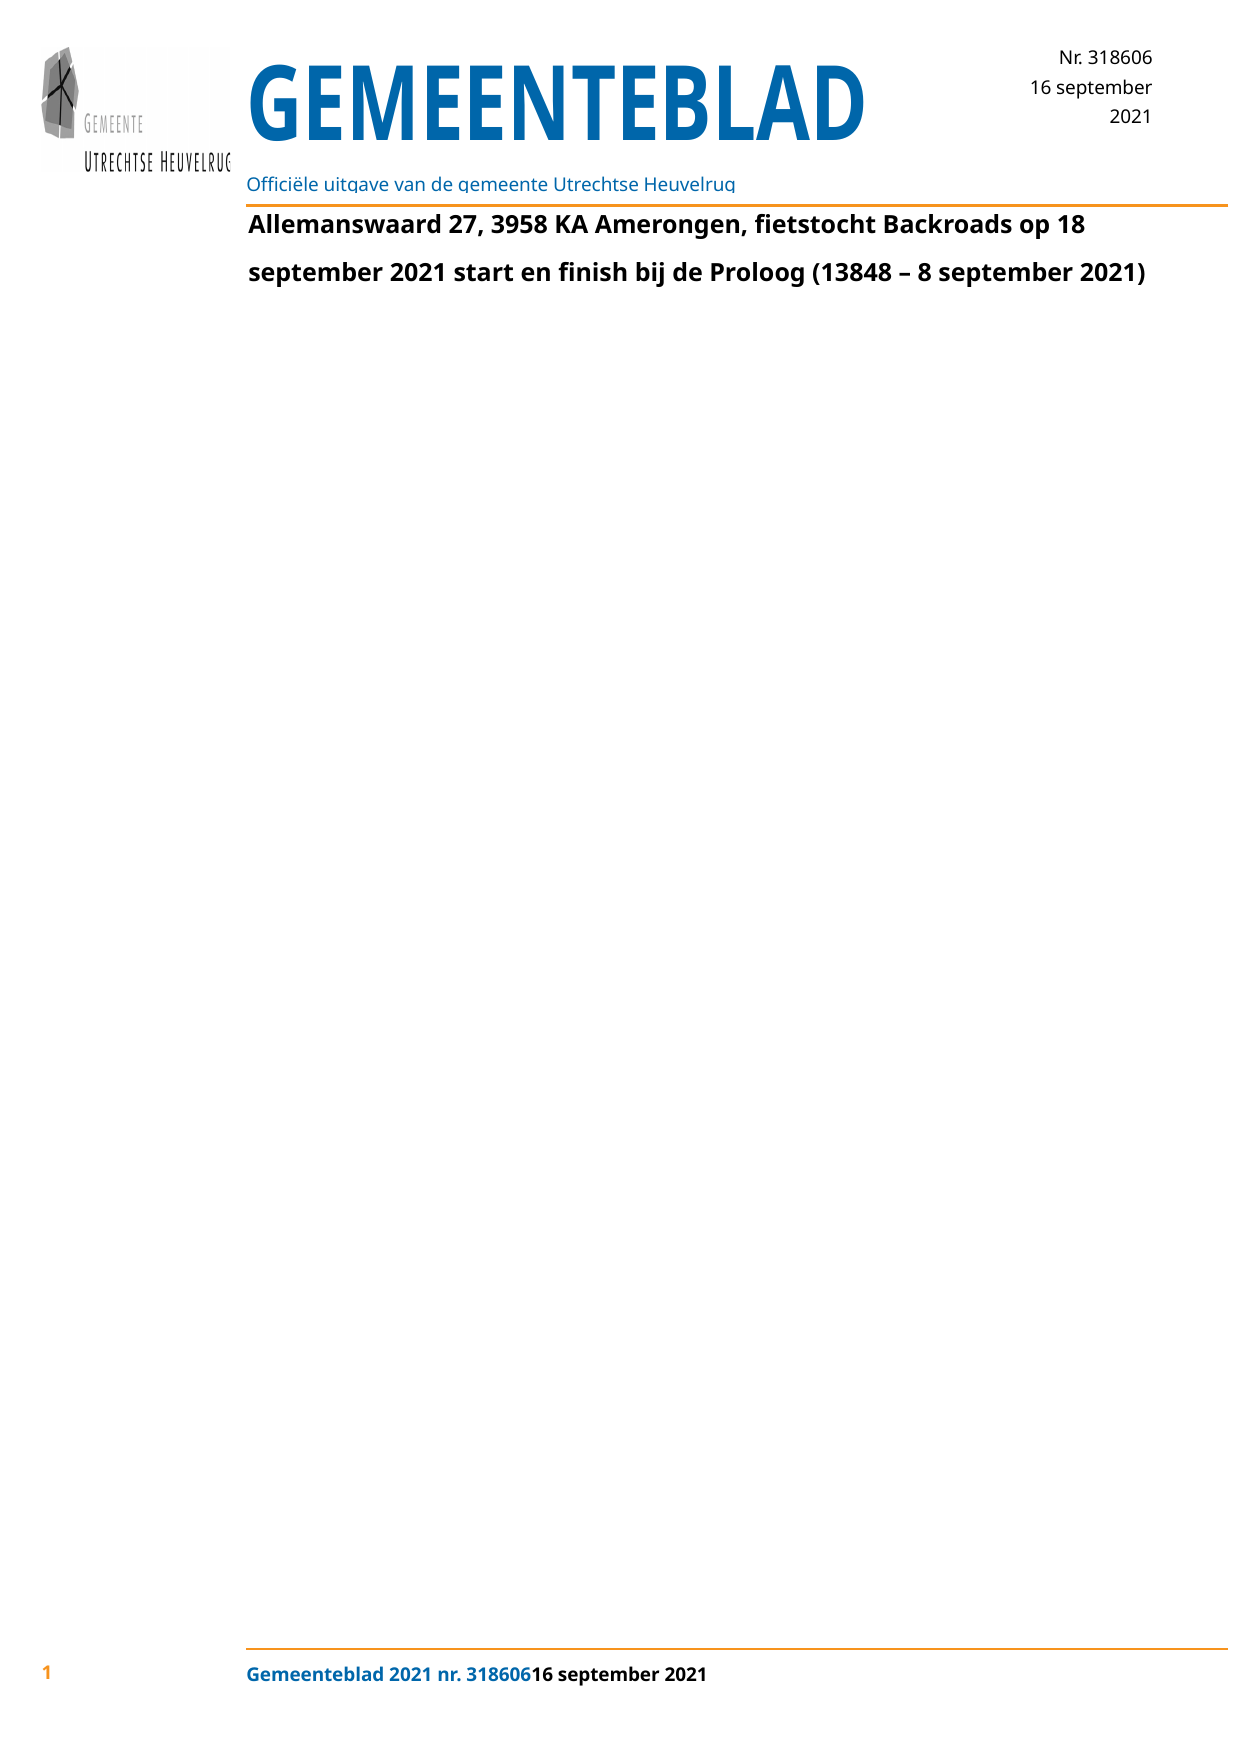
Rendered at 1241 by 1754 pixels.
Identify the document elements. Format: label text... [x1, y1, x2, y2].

picture [41, 47, 231, 172]
text Allemanswaard 27, 3958 KA Amerongen, fietstocht Backroads op 18 september 2021 start en finish bij de Proloog (13848 – 8 september 2021) [248, 207, 1152, 288]
